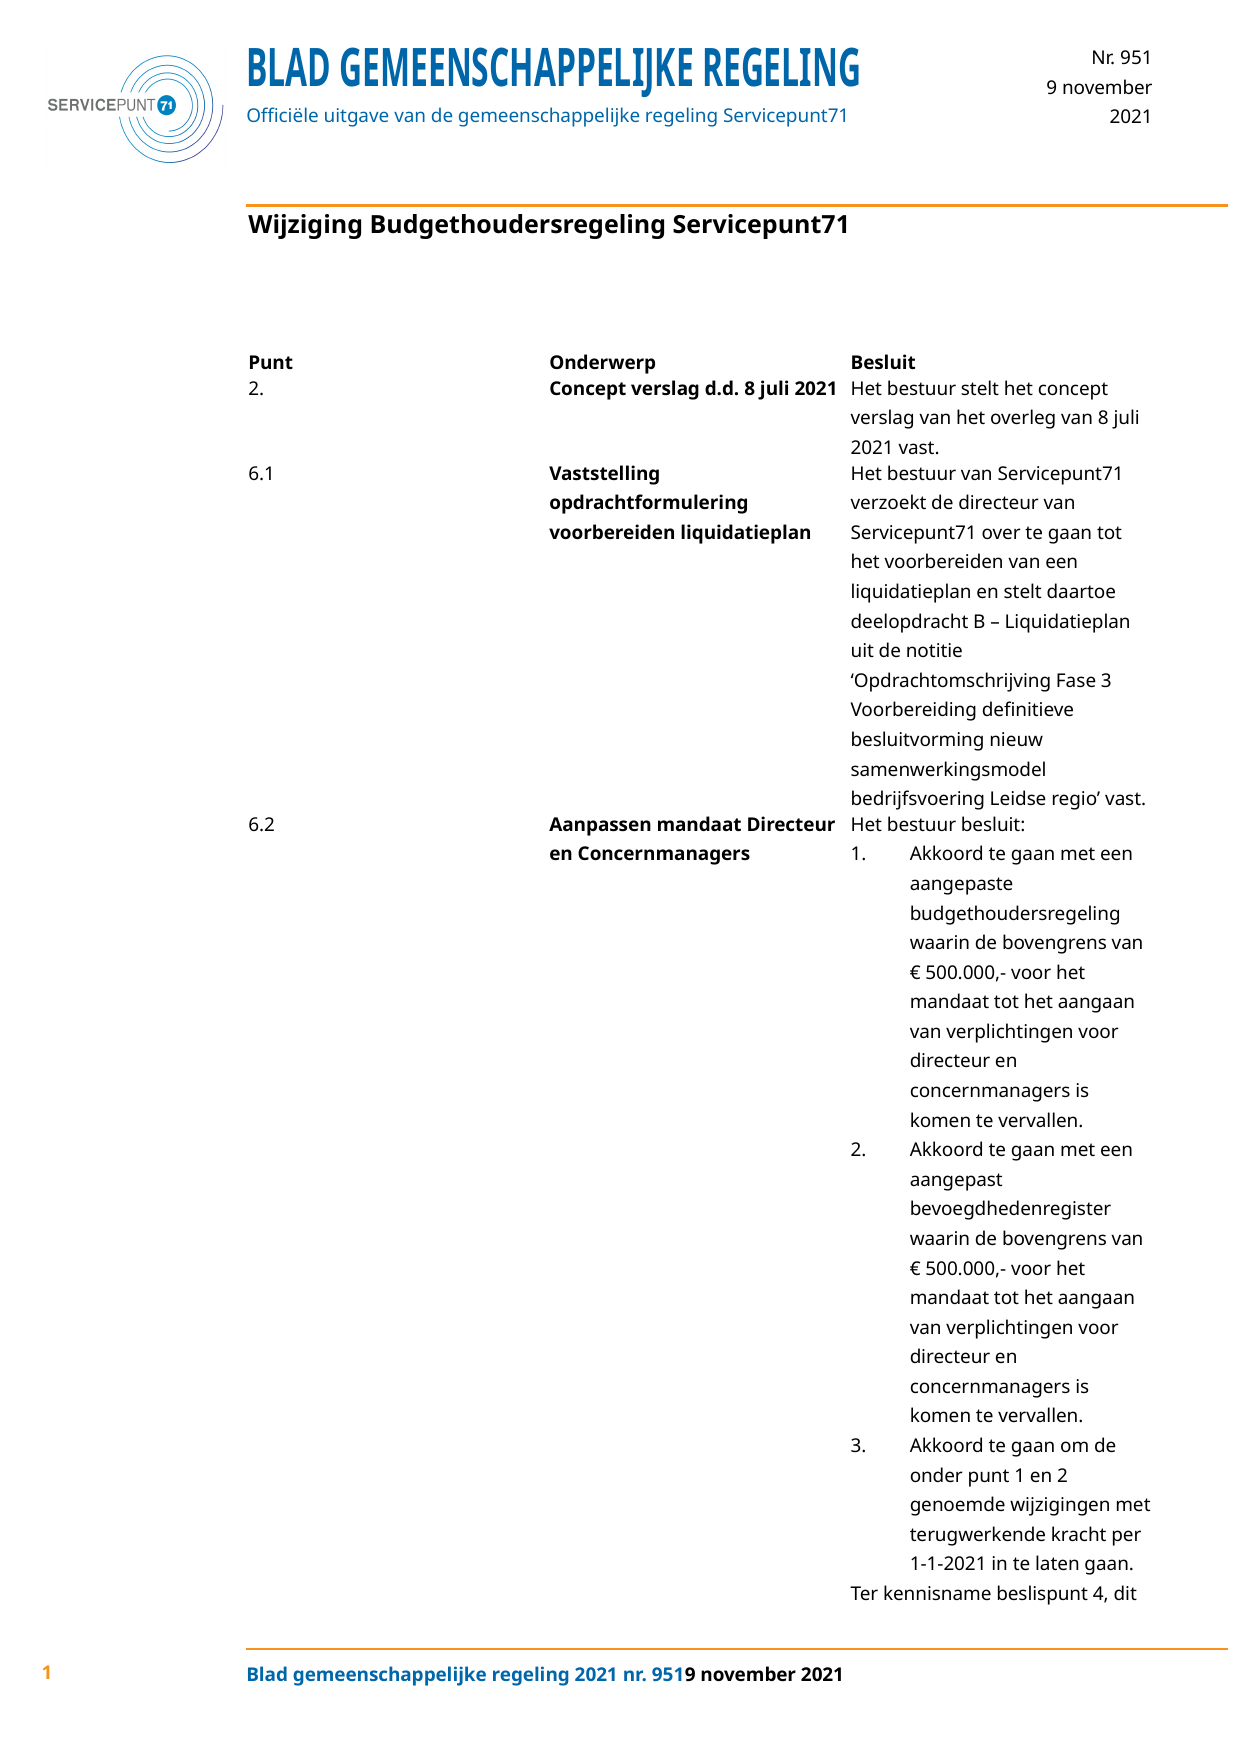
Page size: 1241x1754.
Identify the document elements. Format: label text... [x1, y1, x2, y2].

table_cell 6.1 [248, 460, 549, 811]
table_cell Aanpassen mandaat Directeur en Concernmanagers [549, 811, 850, 1606]
text Wijziging Budgethoudersregeling Servicepunt71 [248, 207, 1152, 241]
table_cell Concept verslag d.d. 8 juli 2021 [549, 375, 850, 460]
table_cell 6.2 [248, 811, 549, 1606]
table_cell Vaststelling opdrachtformulering voorbereiden liquidatieplan [549, 460, 850, 811]
table_cell Het bestuur besluit: Akkoord te gaan met een aangepaste budgethoudersregeling waarin de bovengrens van € 500.000,- voor het mandaat tot het aangaan van verplichtingen voor directeur en concernmanagers is komen te vervallen. Akkoord te gaan met een aangepast bevoegdhedenregister waarin de bovengrens van € 500.000,- voor het mandaat tot het aangaan van verplichtingen voor directeur en concernmanagers is komen te vervallen. Akkoord te gaan om de onder punt 1 en 2 genoemde wijzigingen met terugwerkende kracht per 1-1-2021 in te laten gaan. Ter kennisname beslispunt 4, dit [850, 811, 1152, 1606]
table_header Besluit [850, 349, 1152, 375]
picture [41, 47, 231, 172]
table_cell Het bestuur stelt het concept verslag van het overleg van 8 juli 2021 vast. [850, 375, 1152, 460]
table_header Onderwerp [549, 349, 850, 375]
table_cell 2. [248, 375, 549, 460]
table_header Punt [248, 349, 549, 375]
table_cell Het bestuur van Servicepunt71 verzoekt de directeur van Servicepunt71 over te gaan tot het voorbereiden van een liquidatieplan en stelt daartoe deelopdracht B – Liquidatieplan uit de notitie ‘Opdrachtomschrijving Fase 3 Voorbereiding definitieve besluitvorming nieuw samenwerkingsmodel bedrijfsvoering Leidse regio’ vast. [850, 460, 1152, 811]
